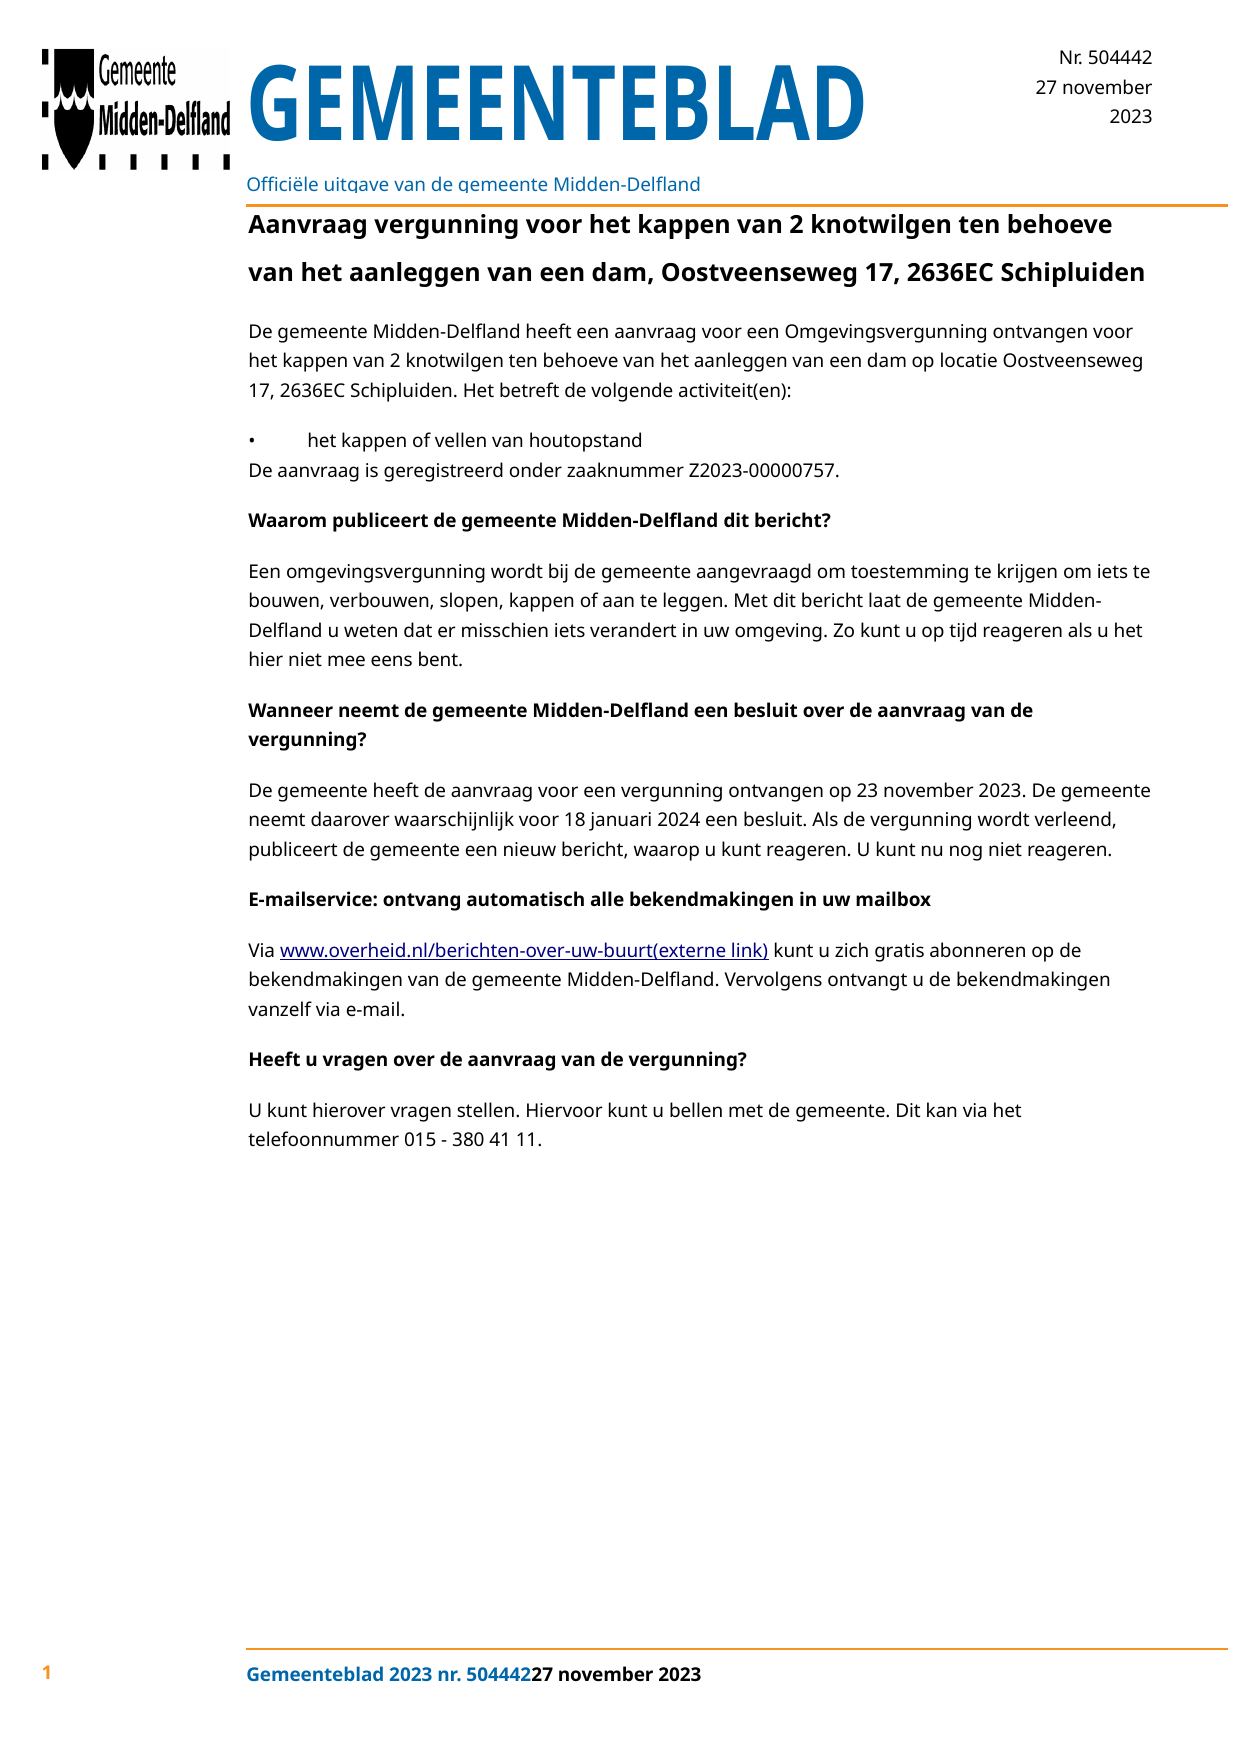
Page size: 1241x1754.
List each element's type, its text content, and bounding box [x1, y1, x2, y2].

list het kappen of vellen van houtopstand [248, 427, 1152, 453]
text U kunt hierover vragen stellen. Hiervoor kunt u bellen met de gemeente. Dit kan via het telefoonnummer 015 - 380 41 11. [248, 1097, 1152, 1152]
text Wanneer neemt de gemeente Midden-Delfland een besluit over de aanvraag van de vergunning? [248, 697, 1152, 752]
text Heeft u vragen over de aanvraag van de vergunning? [248, 1047, 1152, 1072]
text De aanvraag is geregistreerd onder zaaknummer Z2023-00000757. [248, 457, 1152, 483]
text Aanvraag vergunning voor het kappen van 2 knotwilgen ten behoeve van het aanleggen van een dam, Oostveenseweg 17, 2636EC Schipluiden [248, 207, 1152, 288]
text De gemeente Midden-Delfland heeft een aanvraag voor een Omgevingsvergunning ontvangen voor het kappen van 2 knotwilgen ten behoeve van het aanleggen van een dam op locatie Oostveenseweg 17, 2636EC Schipluiden. Het betreft de volgende activiteit(en): [248, 318, 1152, 403]
text Een omgevingsvergunning wordt bij de gemeente aangevraagd om toestemming te krijgen om iets te bouwen, verbouwen, slopen, kappen of aan te leggen. Met dit bericht laat de gemeente Midden-Delfland u weten dat er misschien iets verandert in uw omgeving. Zo kunt u op tijd reageren als u het hier niet mee eens bent. [248, 558, 1152, 672]
picture [41, 47, 231, 172]
text De gemeente heeft de aanvraag voor een vergunning ontvangen op 23 november 2023. De gemeente neemt daarover waarschijnlijk voor 18 januari 2024 een besluit. Als de vergunning wordt verleend, publiceert de gemeente een nieuw bericht, waarop u kunt reageren. U kunt nu nog niet reageren. [248, 777, 1152, 862]
text E-mailservice: ontvang automatisch alle bekendmakingen in uw mailbox [248, 887, 1152, 912]
text Via www.overheid.nl/berichten-over-uw-buurt(externe link) kunt u zich gratis abonneren op de bekendmakingen van de gemeente Midden-Delfland. Vervolgens ontvangt u de bekendmakingen vanzelf via e-mail. [248, 937, 1152, 1022]
text Waarom publiceert de gemeente Midden-Delfland dit bericht? [248, 507, 1152, 533]
